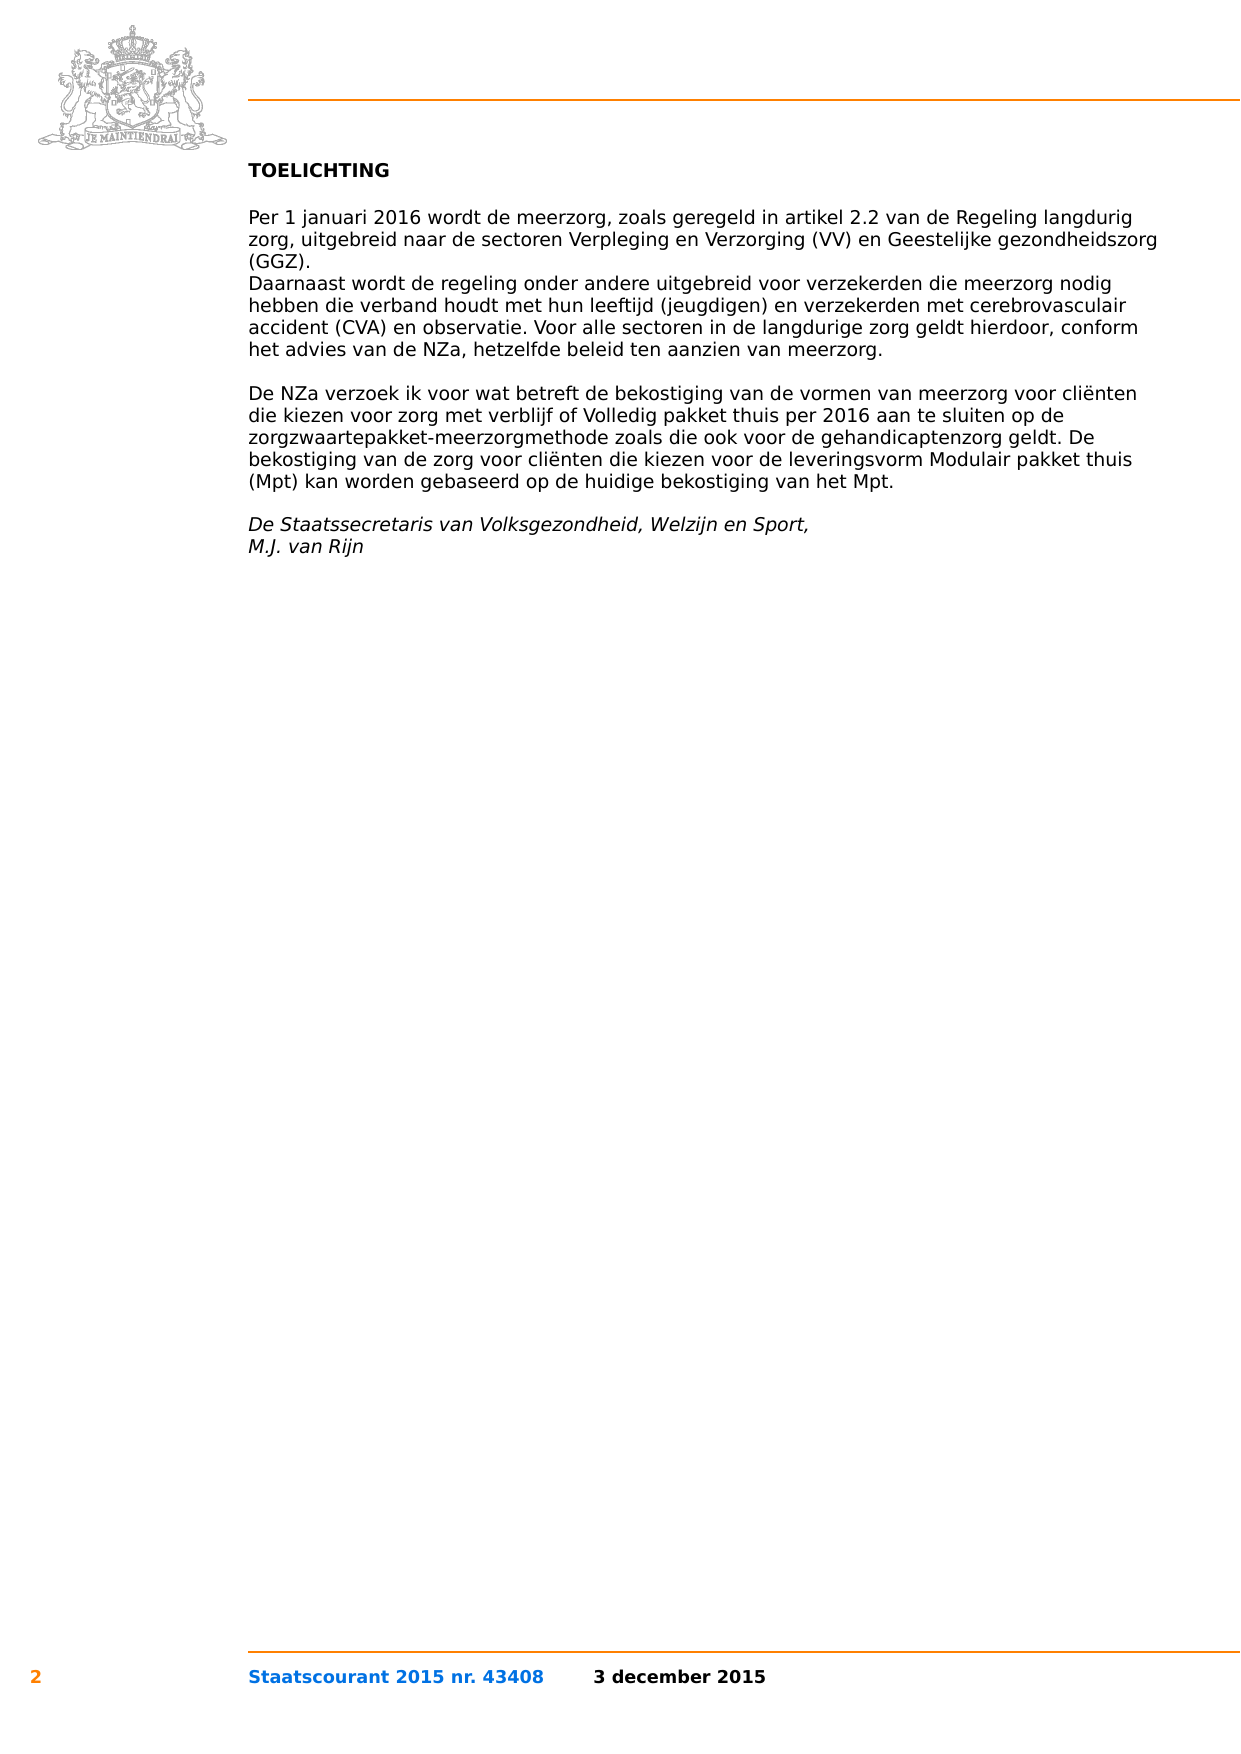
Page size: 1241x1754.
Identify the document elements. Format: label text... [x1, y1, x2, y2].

text Daarnaast wordt de regeling onder andere uitgebreid voor verzekerden die meerzorg nodig hebben die verband houdt met hun leeftijd (jeugdigen) en verzekerden met cerebrovasculair accident (CVA) en observatie. Voor alle sectoren in de langdurige zorg geldt hierdoor, conform het advies van de NZa, hetzelfde beleid ten aanzien van meerzorg. [248, 273, 1163, 361]
text De NZa verzoek ik voor wat betreft de bekostiging van de vormen van meerzorg voor cliënten die kiezen voor zorg met verblijf of Volledig pakket thuis per 2016 aan te sluiten op de zorgzwaartepakket-meerzorgmethode zoals die ook voor de gehandicaptenzorg geldt. De bekostiging van de zorg voor cliënten die kiezen voor de leveringsvorm Modulair pakket thuis (Mpt) kan worden gebaseerd op de huidige bekostiging van het Mpt. [248, 383, 1163, 492]
picture [38, 25, 227, 150]
text De Staatssecretaris van Volksgezondheid, Welzijn en Sport, M.J. van Rijn [248, 514, 1163, 558]
text Per 1 januari 2016 wordt de meerzorg, zoals geregeld in artikel 2.2 van de Regeling langdurig zorg, uitgebreid naar de sectoren Verpleging en Verzorging (VV) en Geestelijke gezondheidszorg (GGZ). [248, 207, 1163, 273]
subtitle TOELICHTING [248, 160, 1163, 182]
